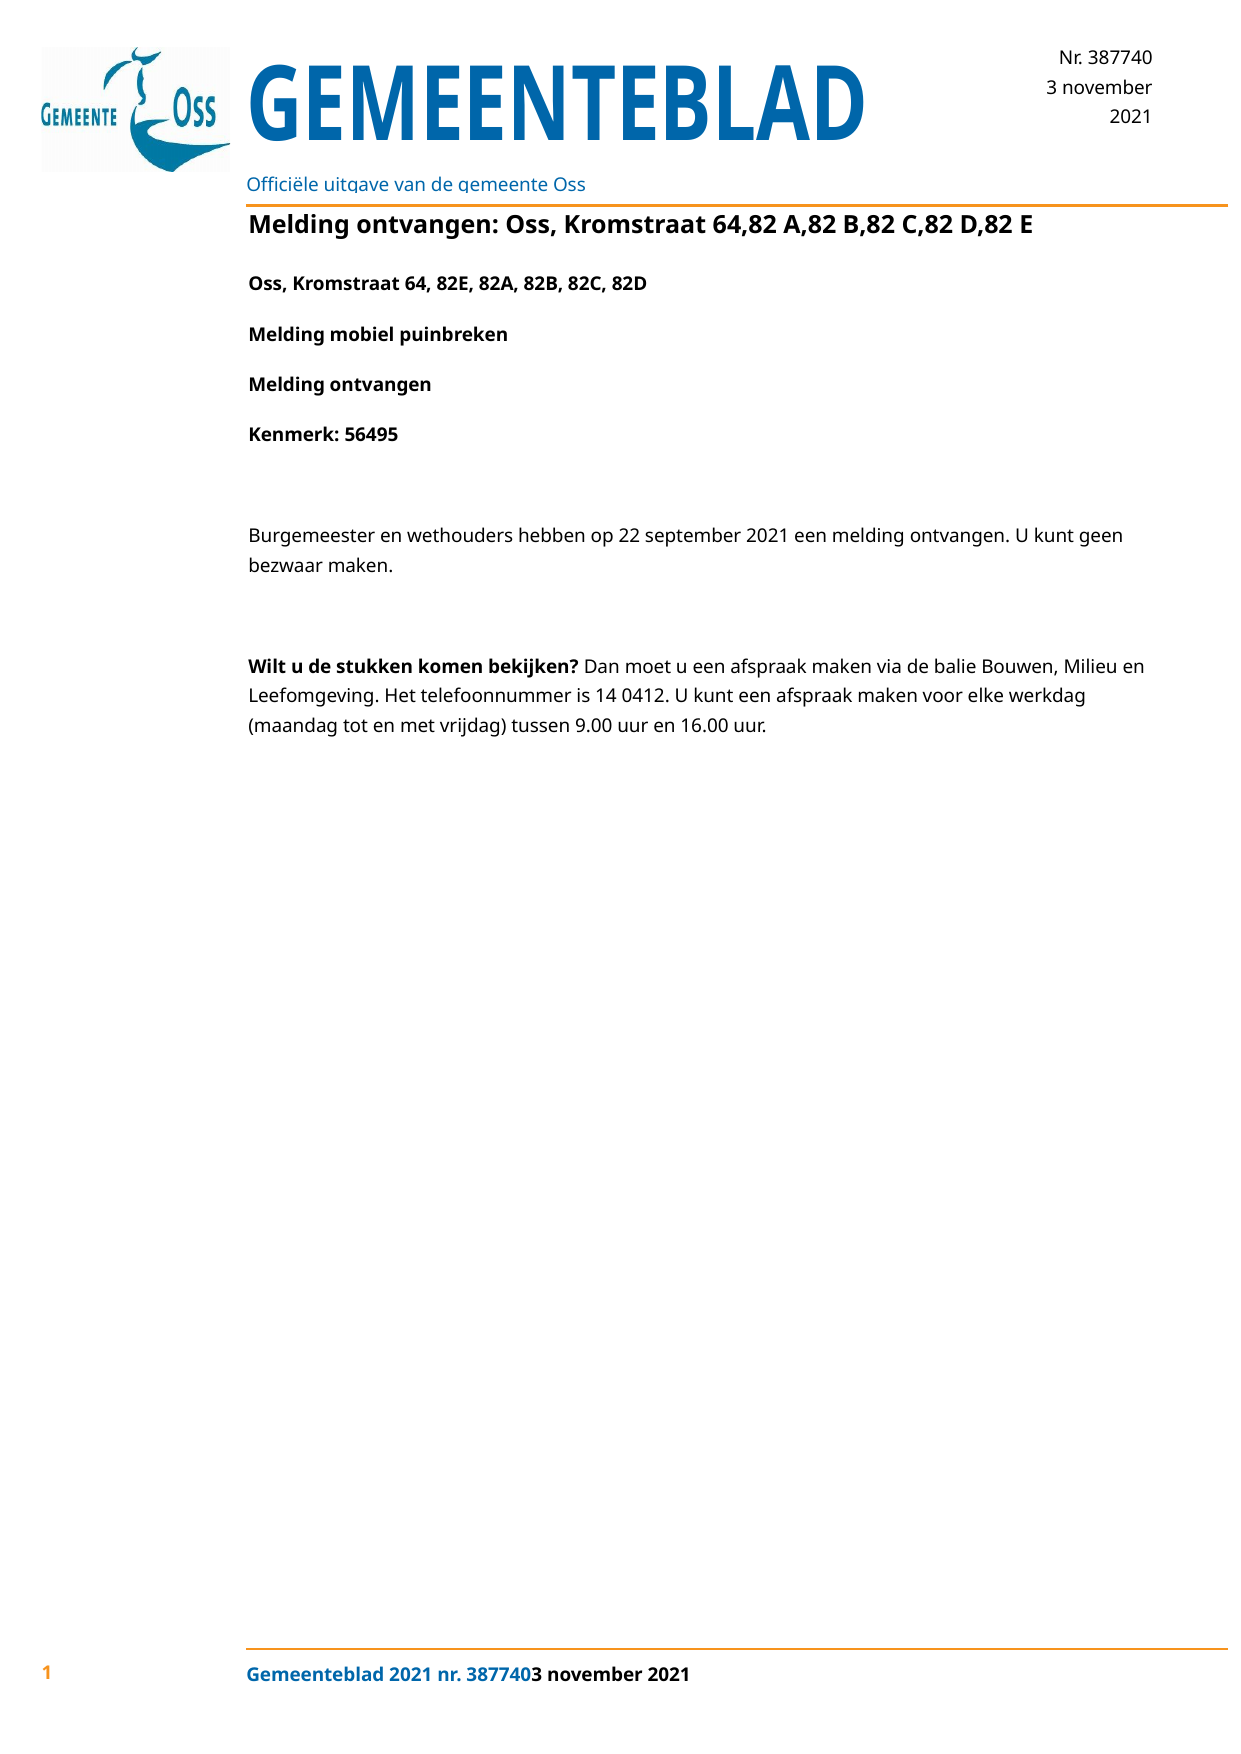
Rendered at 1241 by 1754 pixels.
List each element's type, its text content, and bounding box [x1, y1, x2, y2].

text Wilt u de stukken komen bekijken? Dan moet u een afspraak maken via de balie Bouwen, Milieu en Leefomgeving. Het telefoonnummer is 14 0412. U kunt een afspraak maken voor elke werkdag (maandag tot en met vrijdag) tussen 9.00 uur en 16.00 uur. [248, 653, 1152, 738]
text Melding ontvangen [248, 371, 1152, 397]
text Melding ontvangen: Oss, Kromstraat 64,82 A,82 B,82 C,82 D,82 E [248, 207, 1152, 241]
text Melding mobiel puinbreken [248, 321, 1152, 346]
text Oss, Kromstraat 64, 82E, 82A, 82B, 82C, 82D [248, 270, 1152, 296]
picture [41, 47, 231, 172]
text Kenmerk: 56495 [248, 422, 1152, 447]
text Burgemeester en wethouders hebben op 22 september 2021 een melding ontvangen. U kunt geen bezwaar maken. [248, 522, 1152, 578]
